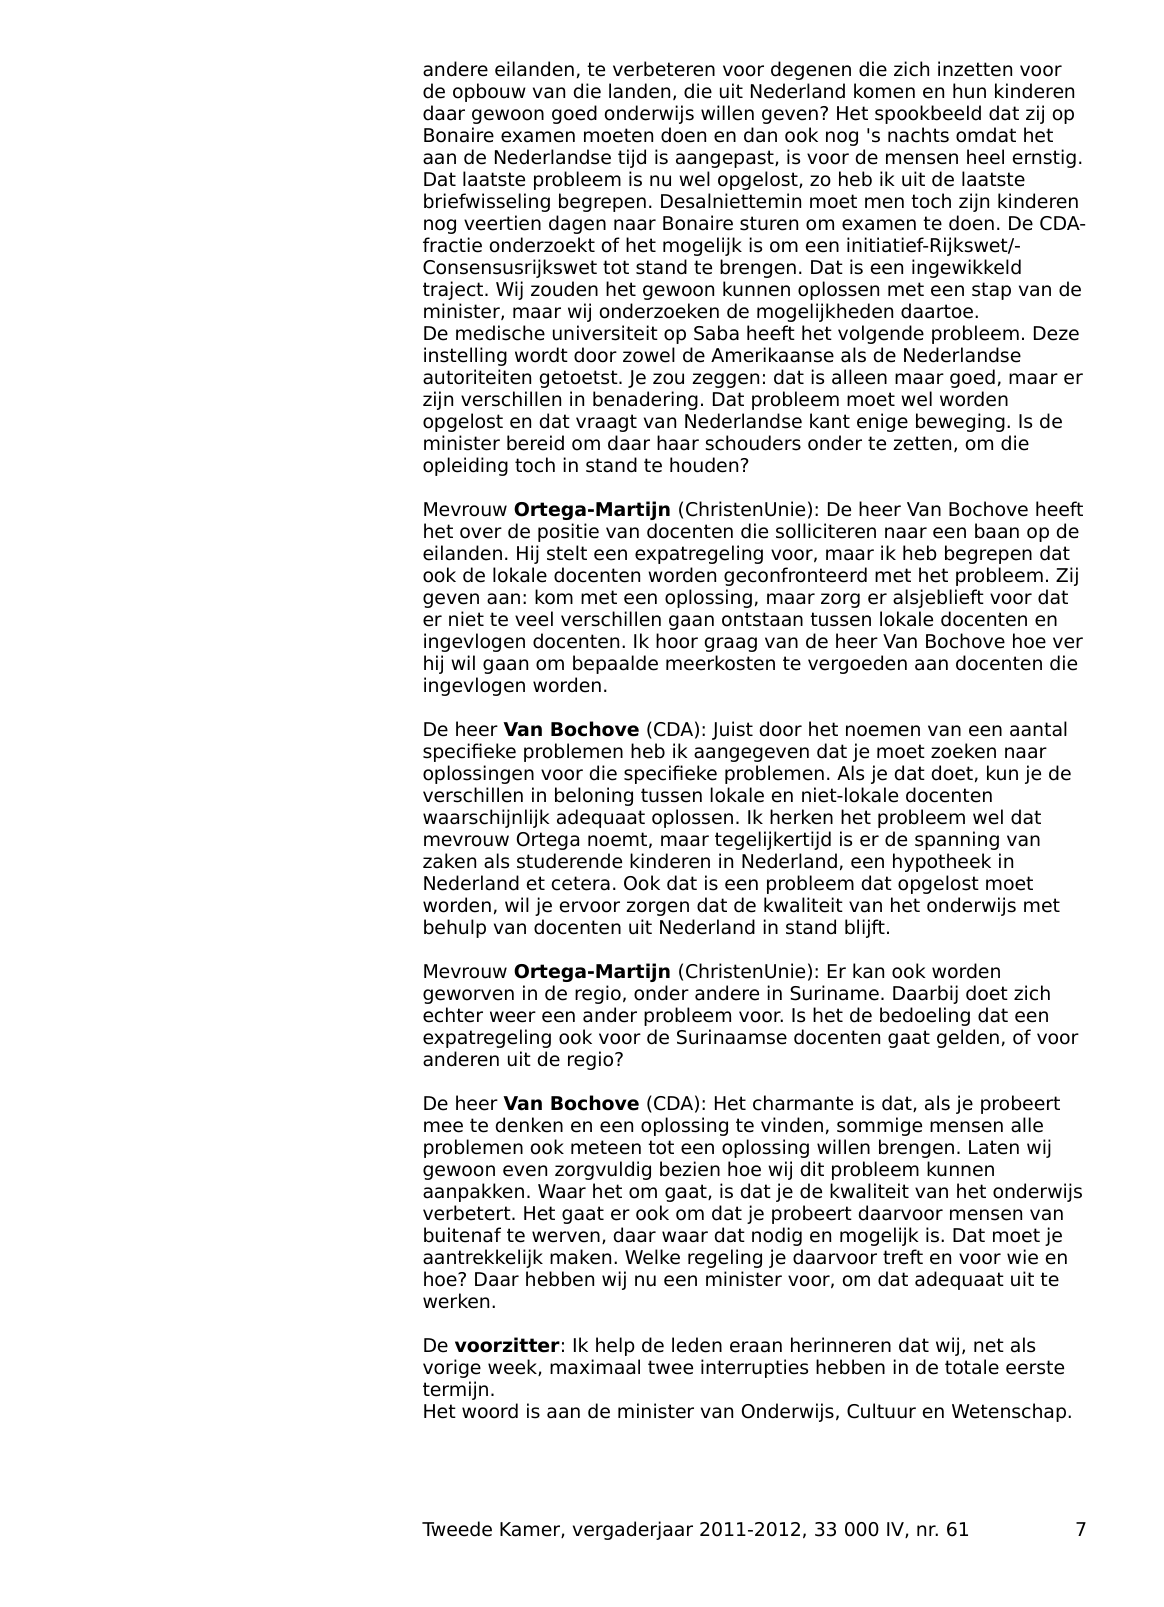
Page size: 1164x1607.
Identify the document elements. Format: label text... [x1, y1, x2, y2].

text De voorzitter: Ik help de leden eraan herinneren dat wij, net als vorige week, maximaal twee interrupties hebben in de totale eerste termijn. [422, 1335, 1087, 1401]
text De heer Van Bochove (CDA): Juist door het noemen van een aantal specifieke problemen heb ik aangegeven dat je moet zoeken naar oplossingen voor die specifieke problemen. Als je dat doet, kun je de verschillen in beloning tussen lokale en niet-lokale docenten waarschijnlijk adequaat oplossen. Ik herken het probleem wel dat mevrouw Ortega noemt, maar tegelijkertijd is er de spanning van zaken als studerende kinderen in Nederland, een hypotheek in Nederland et cetera. Ook dat is een probleem dat opgelost moet worden, wil je ervoor zorgen dat de kwaliteit van het onderwijs met behulp van docenten uit Nederland in stand blijft. [422, 719, 1087, 939]
text Het woord is aan de minister van Onderwijs, Cultuur en Wetenschap. [422, 1401, 1087, 1423]
text andere eilanden, te verbeteren voor degenen die zich inzetten voor de opbouw van die landen, die uit Nederland komen en hun kinderen daar gewoon goed onderwijs willen geven? Het spookbeeld dat zij op Bonaire examen moeten doen en dan ook nog 's nachts omdat het aan de Nederlandse tijd is aangepast, is voor de mensen heel ernstig. Dat laatste probleem is nu wel opgelost, zo heb ik uit de laatste briefwisseling begrepen. Desalniettemin moet men toch zijn kinderen nog veertien dagen naar Bonaire sturen om examen te doen. De CDA-fractie onderzoekt of het mogelijk is om een initiatief-Rijkswet/-Consensusrijkswet tot stand te brengen. Dat is een ingewikkeld traject. Wij zouden het gewoon kunnen oplossen met een stap van de minister, maar wij onderzoeken de mogelijkheden daartoe. [422, 59, 1087, 323]
text De medische universiteit op Saba heeft het volgende probleem. Deze instelling wordt door zowel de Amerikaanse als de Nederlandse autoriteiten getoetst. Je zou zeggen: dat is alleen maar goed, maar er zijn verschillen in benadering. Dat probleem moet wel worden opgelost en dat vraagt van Nederlandse kant enige beweging. Is de minister bereid om daar haar schouders onder te zetten, om die opleiding toch in stand te houden? [422, 323, 1087, 477]
text Mevrouw Ortega-Martijn (ChristenUnie): Er kan ook worden geworven in de regio, onder andere in Suriname. Daarbij doet zich echter weer een ander probleem voor. Is het de bedoeling dat een expatregeling ook voor de Surinaamse docenten gaat gelden, of voor anderen uit de regio? [422, 961, 1087, 1071]
text Mevrouw Ortega-Martijn (ChristenUnie): De heer Van Bochove heeft het over de positie van docenten die solliciteren naar een baan op de eilanden. Hij stelt een expatregeling voor, maar ik heb begrepen dat ook de lokale docenten worden geconfronteerd met het probleem. Zij geven aan: kom met een oplossing, maar zorg er alsjeblieft voor dat er niet te veel verschillen gaan ontstaan tussen lokale docenten en ingevlogen docenten. Ik hoor graag van de heer Van Bochove hoe ver hij wil gaan om bepaalde meerkosten te vergoeden aan docenten die ingevlogen worden. [422, 499, 1087, 697]
text De heer Van Bochove (CDA): Het charmante is dat, als je probeert mee te denken en een oplossing te vinden, sommige mensen alle problemen ook meteen tot een oplossing willen brengen. Laten wij gewoon even zorgvuldig bezien hoe wij dit probleem kunnen aanpakken. Waar het om gaat, is dat je de kwaliteit van het onderwijs verbetert. Het gaat er ook om dat je probeert daarvoor mensen van buitenaf te werven, daar waar dat nodig en mogelijk is. Dat moet je aantrekkelijk maken. Welke regeling je daarvoor treft en voor wie en hoe? Daar hebben wij nu een minister voor, om dat adequaat uit te werken. [422, 1093, 1087, 1313]
